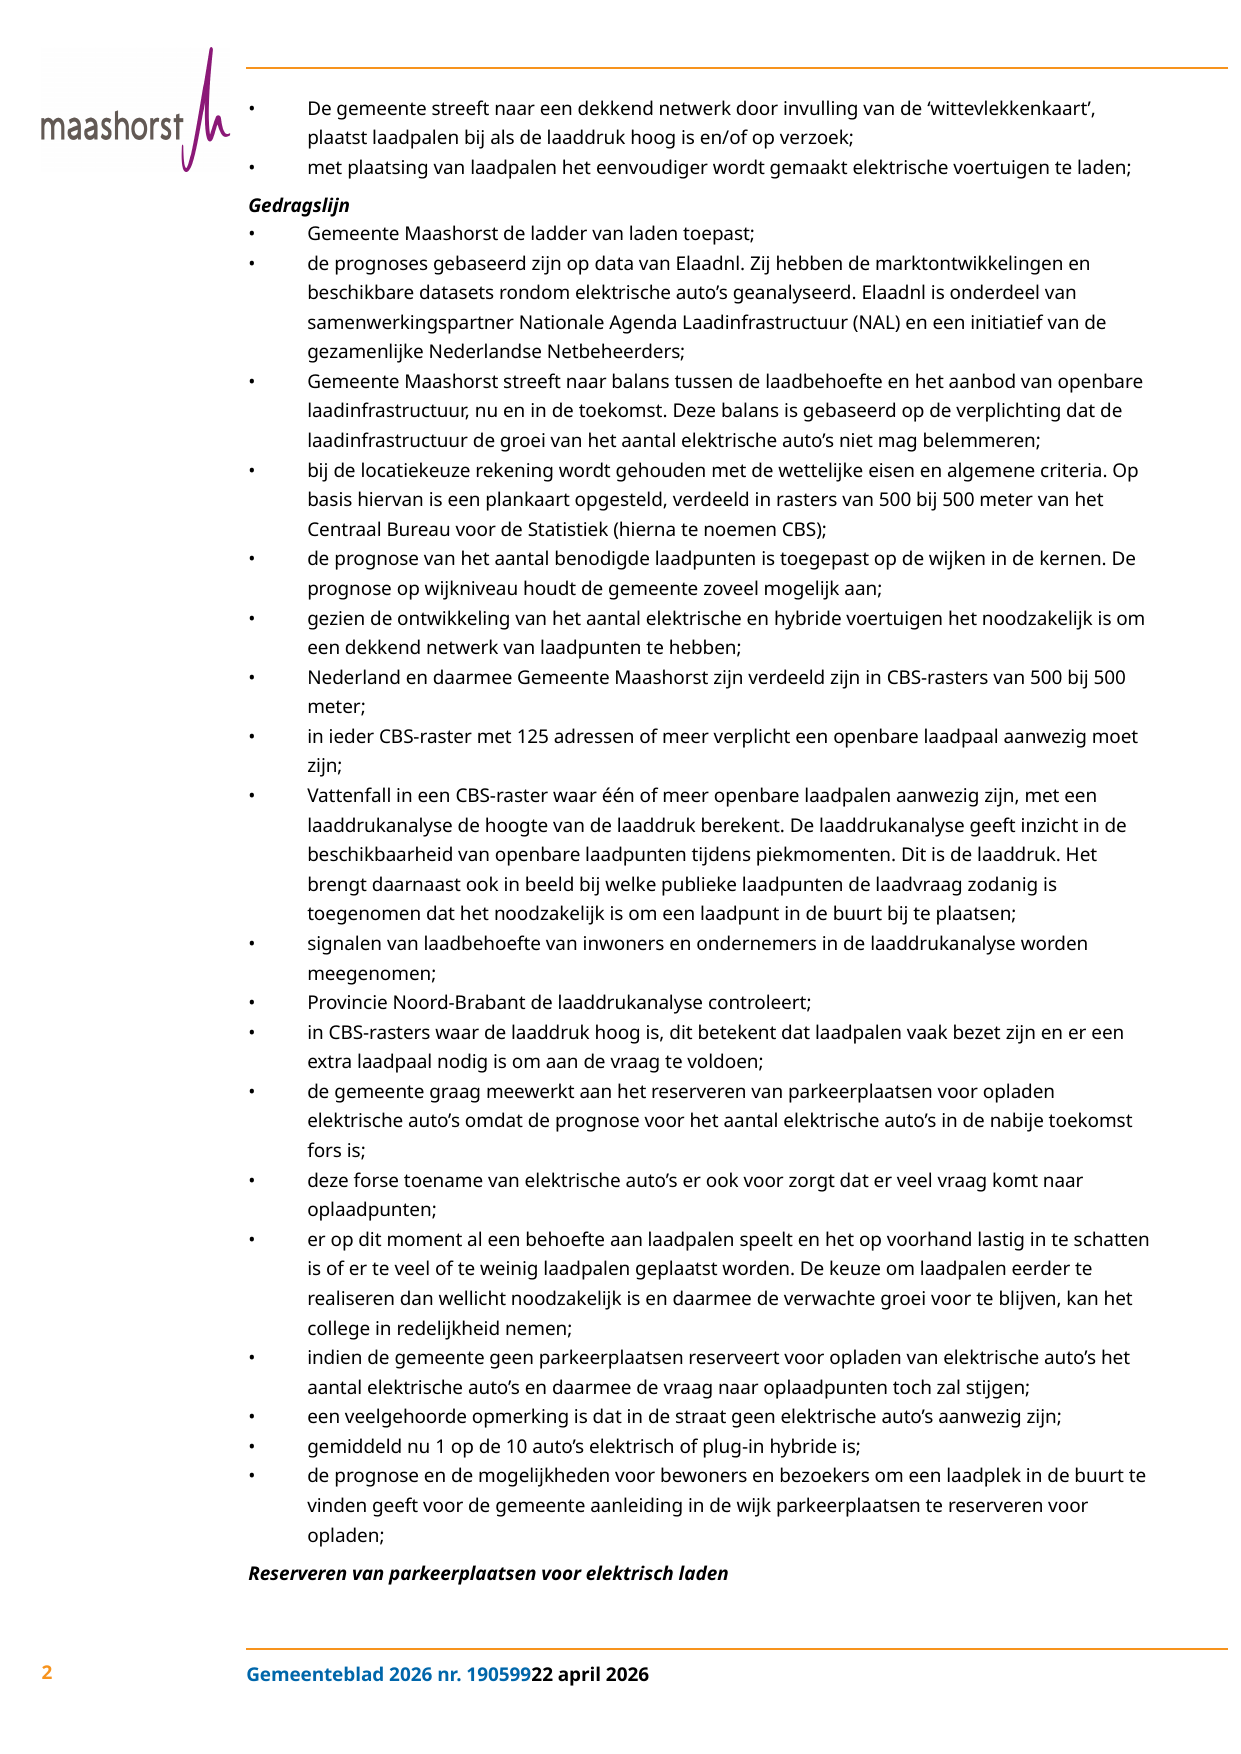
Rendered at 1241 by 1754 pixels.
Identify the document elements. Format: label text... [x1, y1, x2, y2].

text Reserveren van parkeerplaatsen voor elektrisch laden [248, 1560, 1152, 1586]
list de prognoses gebaseerd zijn op data van Elaadnl. Zij hebben de marktontwikkelingen en beschikbare datasets rondom elektrische auto’s geanalyseerd. Elaadnl is onderdeel van samenwerkingspartner Nationale Agenda Laadinfrastructuur (NAL) en een initiatief van de gezamenlijke Nederlandse Netbeheerders; [248, 250, 1152, 364]
text Gedragslijn [248, 192, 1152, 218]
list indien de gemeente geen parkeerplaatsen reserveert voor opladen van elektrische auto’s het aantal elektrische auto’s en daarmee de vraag naar oplaadpunten toch zal stijgen; [248, 1344, 1152, 1400]
picture [41, 47, 231, 172]
list signalen van laadbehoefte van inwoners en ondernemers in de laaddrukanalyse worden meegenomen; [248, 930, 1152, 986]
list gezien de ontwikkeling van het aantal elektrische en hybride voertuigen het noodzakelijk is om een dekkend netwerk van laadpunten te hebben; [248, 605, 1152, 660]
list in ieder CBS-raster met 125 adressen of meer verplicht een openbare laadpaal aanwezig moet zijn; [248, 723, 1152, 778]
list De gemeente streeft naar een dekkend netwerk door invulling van de ‘wittevlekkenkaart’, plaatst laadpalen bij als de laaddruk hoog is en/of op verzoek; [248, 95, 1152, 150]
list Vattenfall in een CBS-raster waar één of meer openbare laadpalen aanwezig zijn, met een laaddrukanalyse de hoogte van de laaddruk berekent. De laaddrukanalyse geeft inzicht in de beschikbaarheid van openbare laadpunten tijdens piekmomenten. Dit is de laaddruk. Het brengt daarnaast ook in beeld bij welke publieke laadpunten de laadvraag zodanig is toegenomen dat het noodzakelijk is om een laadpunt in de buurt bij te plaatsen; [248, 782, 1152, 926]
list deze forse toename van elektrische auto’s er ook voor zorgt dat er veel vraag komt naar oplaadpunten; [248, 1167, 1152, 1222]
list Gemeente Maashorst de ladder van laden toepast; [248, 220, 1152, 246]
list de gemeente graag meewerkt aan het reserveren van parkeerplaatsen voor opladen elektrische auto’s omdat de prognose voor het aantal elektrische auto’s in de nabije toekomst fors is; [248, 1078, 1152, 1163]
list Provincie Noord-Brabant de laaddrukanalyse controleert; [248, 989, 1152, 1015]
list Nederland en daarmee Gemeente Maashorst zijn verdeeld zijn in CBS-rasters van 500 bij 500 meter; [248, 664, 1152, 719]
list er op dit moment al een behoefte aan laadpalen speelt en het op voorhand lastig in te schatten is of er te veel of te weinig laadpalen geplaatst worden. De keuze om laadpalen eerder te realiseren dan wellicht noodzakelijk is en daarmee de verwachte groei voor te blijven, kan het college in redelijkheid nemen; [248, 1226, 1152, 1341]
list Gemeente Maashorst streeft naar balans tussen de laadbehoefte en het aanbod van openbare laadinfrastructuur, nu en in de toekomst. Deze balans is gebaseerd op de verplichting dat de laadinfrastructuur de groei van het aantal elektrische auto’s niet mag belemmeren; [248, 368, 1152, 453]
list een veelgehoorde opmerking is dat in de straat geen elektrische auto’s aanwezig zijn; [248, 1403, 1152, 1429]
list in CBS-rasters waar de laaddruk hoog is, dit betekent dat laadpalen vaak bezet zijn en er een extra laadpaal nodig is om aan de vraag te voldoen; [248, 1019, 1152, 1074]
list bij de locatiekeuze rekening wordt gehouden met de wettelijke eisen en algemene criteria. Op basis hiervan is een plankaart opgesteld, verdeeld in rasters van 500 bij 500 meter van het Centraal Bureau voor de Statistiek (hierna te noemen CBS); [248, 457, 1152, 542]
list de prognose en de mogelijkheden voor bewoners en bezoekers om een laadplek in de buurt te vinden geeft voor de gemeente aanleiding in de wijk parkeerplaatsen te reserveren voor opladen; [248, 1463, 1152, 1548]
list met plaatsing van laadpalen het eenvoudiger wordt gemaakt elektrische voertuigen te laden; [248, 154, 1152, 180]
list gemiddeld nu 1 op de 10 auto’s elektrisch of plug-in hybride is; [248, 1433, 1152, 1459]
list de prognose van het aantal benodigde laadpunten is toegepast op de wijken in de kernen. De prognose op wijkniveau houdt de gemeente zoveel mogelijk aan; [248, 546, 1152, 601]
